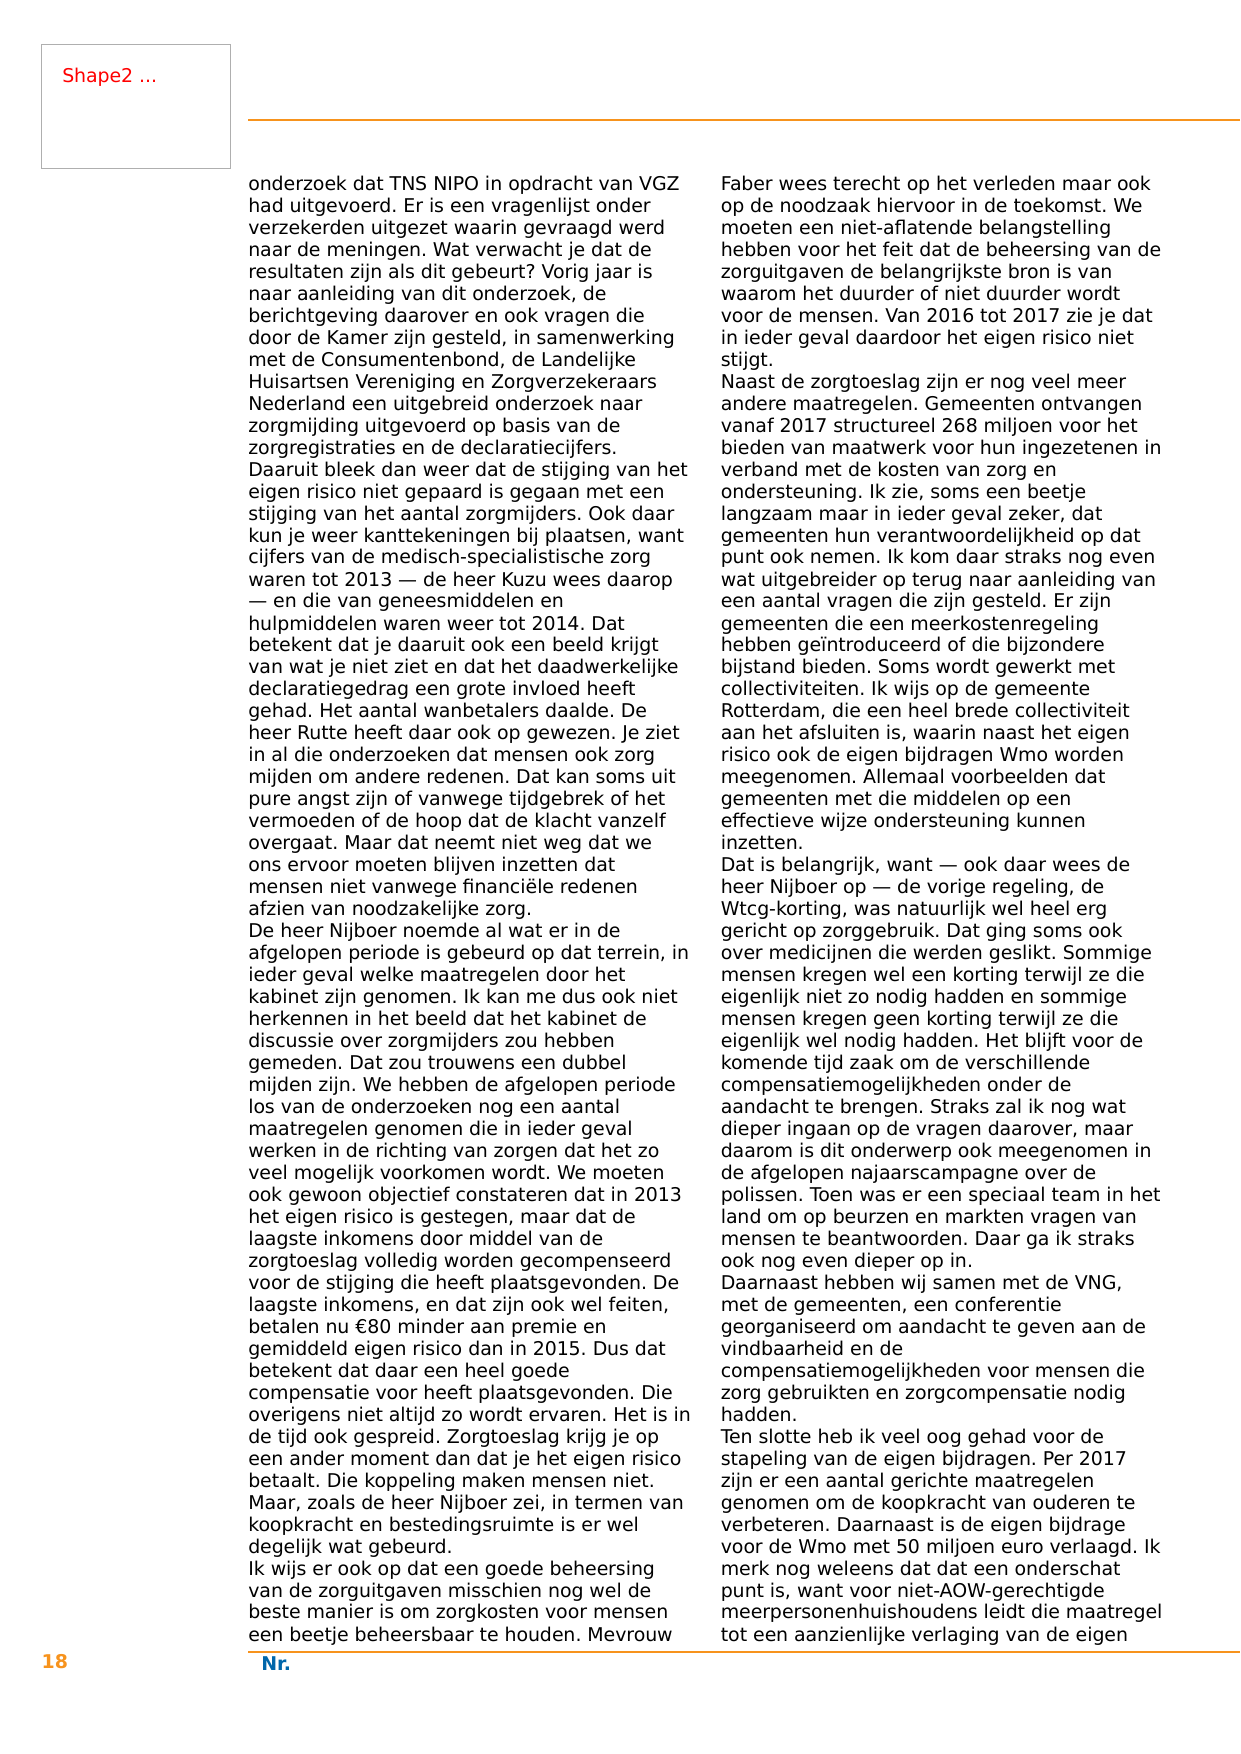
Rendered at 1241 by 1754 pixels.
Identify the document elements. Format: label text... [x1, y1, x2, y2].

text Daarnaast hebben wij samen met de VNG, met de gemeenten, een conferentie georganiseerd om aandacht te geven aan de vindbaarheid en de compensatiemogelijkheden voor mensen die zorg gebruikten en zorgcompensatie nodig hadden. [721, 1272, 1163, 1426]
text Naast de zorgtoeslag zijn er nog veel meer andere maatregelen. Gemeenten ontvangen vanaf 2017 structureel 268 miljoen voor het bieden van maatwerk voor hun ingezetenen in verband met de kosten van zorg en ondersteuning. Ik zie, soms een beetje langzaam maar in ieder geval zeker, dat gemeenten hun verantwoordelijkheid op dat punt ook nemen. Ik kom daar straks nog even wat uitgebreider op terug naar aanleiding van een aantal vragen die zijn gesteld. Er zijn gemeenten die een meerkostenregeling hebben geïntroduceerd of die bijzondere bijstand bieden. Soms wordt gewerkt met collectiviteiten. Ik wijs op de gemeente Rotterdam, die een heel brede collectiviteit aan het afsluiten is, waarin naast het eigen risico ook de eigen bijdragen Wmo worden meegenomen. Allemaal voorbeelden dat gemeenten met die middelen op een effectieve wijze ondersteuning kunnen inzetten. [721, 371, 1163, 854]
text onderzoek dat TNS NIPO in opdracht van VGZ had uitgevoerd. Er is een vragenlijst onder verzekerden uitgezet waarin gevraagd werd naar de meningen. Wat verwacht je dat de resultaten zijn als dit gebeurt? Vorig jaar is naar aanleiding van dit onderzoek, de berichtgeving daarover en ook vragen die door de Kamer zijn gesteld, in samenwerking met de Consumentenbond, de Landelijke Huisartsen Vereniging en Zorgverzekeraars Nederland een uitgebreid onderzoek naar zorgmijding uitgevoerd op basis van de zorgregistraties en de declaratiecijfers. Daaruit bleek dan weer dat de stijging van het eigen risico niet gepaard is gegaan met een stijging van het aantal zorgmijders. Ook daar kun je weer kanttekeningen bij plaatsen, want cijfers van de medisch-specialistische zorg waren tot 2013 — de heer Kuzu wees daarop — en die van geneesmiddelen en hulpmiddelen waren weer tot 2014. Dat betekent dat je daaruit ook een beeld krijgt van wat je niet ziet en dat het daadwerkelijke declaratiegedrag een grote invloed heeft gehad. Het aantal wanbetalers daalde. De heer Rutte heeft daar ook op gewezen. Je ziet in al die onderzoeken dat mensen ook zorg mijden om andere redenen. Dat kan soms uit pure angst zijn of vanwege tijdgebrek of het vermoeden of de hoop dat de klacht vanzelf overgaat. Maar dat neemt niet weg dat we ons ervoor moeten blijven inzetten dat mensen niet vanwege financiële redenen afzien van noodzakelijke zorg. [248, 173, 691, 920]
text Ten slotte heb ik veel oog gehad voor de stapeling van de eigen bijdragen. Per 2017 zijn er een aantal gerichte maatregelen genomen om de koopkracht van ouderen te verbeteren. Daarnaast is de eigen bijdrage voor de Wmo met 50 miljoen euro verlaagd. Ik merk nog weleens dat dat een onderschat punt is, want voor niet-AOW-gerechtigde meerpersonenhuishoudens leidt die maatregel tot een aanzienlijke verlaging van de eigen [721, 1426, 1163, 1645]
text De heer Nijboer noemde al wat er in de afgelopen periode is gebeurd op dat terrein, in ieder geval welke maatregelen door het kabinet zijn genomen. Ik kan me dus ook niet herkennen in het beeld dat het kabinet de discussie over zorgmijders zou hebben gemeden. Dat zou trouwens een dubbel mijden zijn. We hebben de afgelopen periode los van de onderzoeken nog een aantal maatregelen genomen die in ieder geval werken in de richting van zorgen dat het zo veel mogelijk voorkomen wordt. We moeten ook gewoon objectief constateren dat in 2013 het eigen risico is gestegen, maar dat de laagste inkomens door middel van de zorgtoeslag volledig worden gecompenseerd voor de stijging die heeft plaatsgevonden. De laagste inkomens, en dat zijn ook wel feiten, betalen nu €80 minder aan premie en gemiddeld eigen risico dan in 2015. Dus dat betekent dat daar een heel goede compensatie voor heeft plaatsgevonden. Die overigens niet altijd zo wordt ervaren. Het is in de tijd ook gespreid. Zorgtoeslag krijg je op een ander moment dan dat je het eigen risico betaalt. Die koppeling maken mensen niet. Maar, zoals de heer Nijboer zei, in termen van koopkracht en bestedingsruimte is er wel degelijk wat gebeurd. [248, 920, 691, 1557]
text Ik wijs er ook op dat een goede beheersing van de zorguitgaven misschien nog wel de beste manier is om zorgkosten voor mensen een beetje beheersbaar te houden. Mevrouw [248, 1557, 691, 1645]
text Dat is belangrijk, want — ook daar wees de heer Nijboer op — de vorige regeling, de Wtcg-korting, was natuurlijk wel heel erg gericht op zorggebruik. Dat ging soms ook over medicijnen die werden geslikt. Sommige mensen kregen wel een korting terwijl ze die eigenlijk niet zo nodig hadden en sommige mensen kregen geen korting terwijl ze die eigenlijk wel nodig hadden. Het blijft voor de komende tijd zaak om de verschillende compensatiemogelijkheden onder de aandacht te brengen. Straks zal ik nog wat dieper ingaan op de vragen daarover, maar daarom is dit onderwerp ook meegenomen in de afgelopen najaarscampagne over de polissen. Toen was er een speciaal team in het land om op beurzen en markten vragen van mensen te beantwoorden. Daar ga ik straks ook nog even dieper op in. [721, 854, 1163, 1272]
text Faber wees terecht op het verleden maar ook op de noodzaak hiervoor in de toekomst. We moeten een niet-aflatende belangstelling hebben voor het feit dat de beheersing van de zorguitgaven de belangrijkste bron is van waarom het duurder of niet duurder wordt voor de mensen. Van 2016 tot 2017 zie je dat in ieder geval daardoor het eigen risico niet stijgt. [721, 173, 1163, 371]
